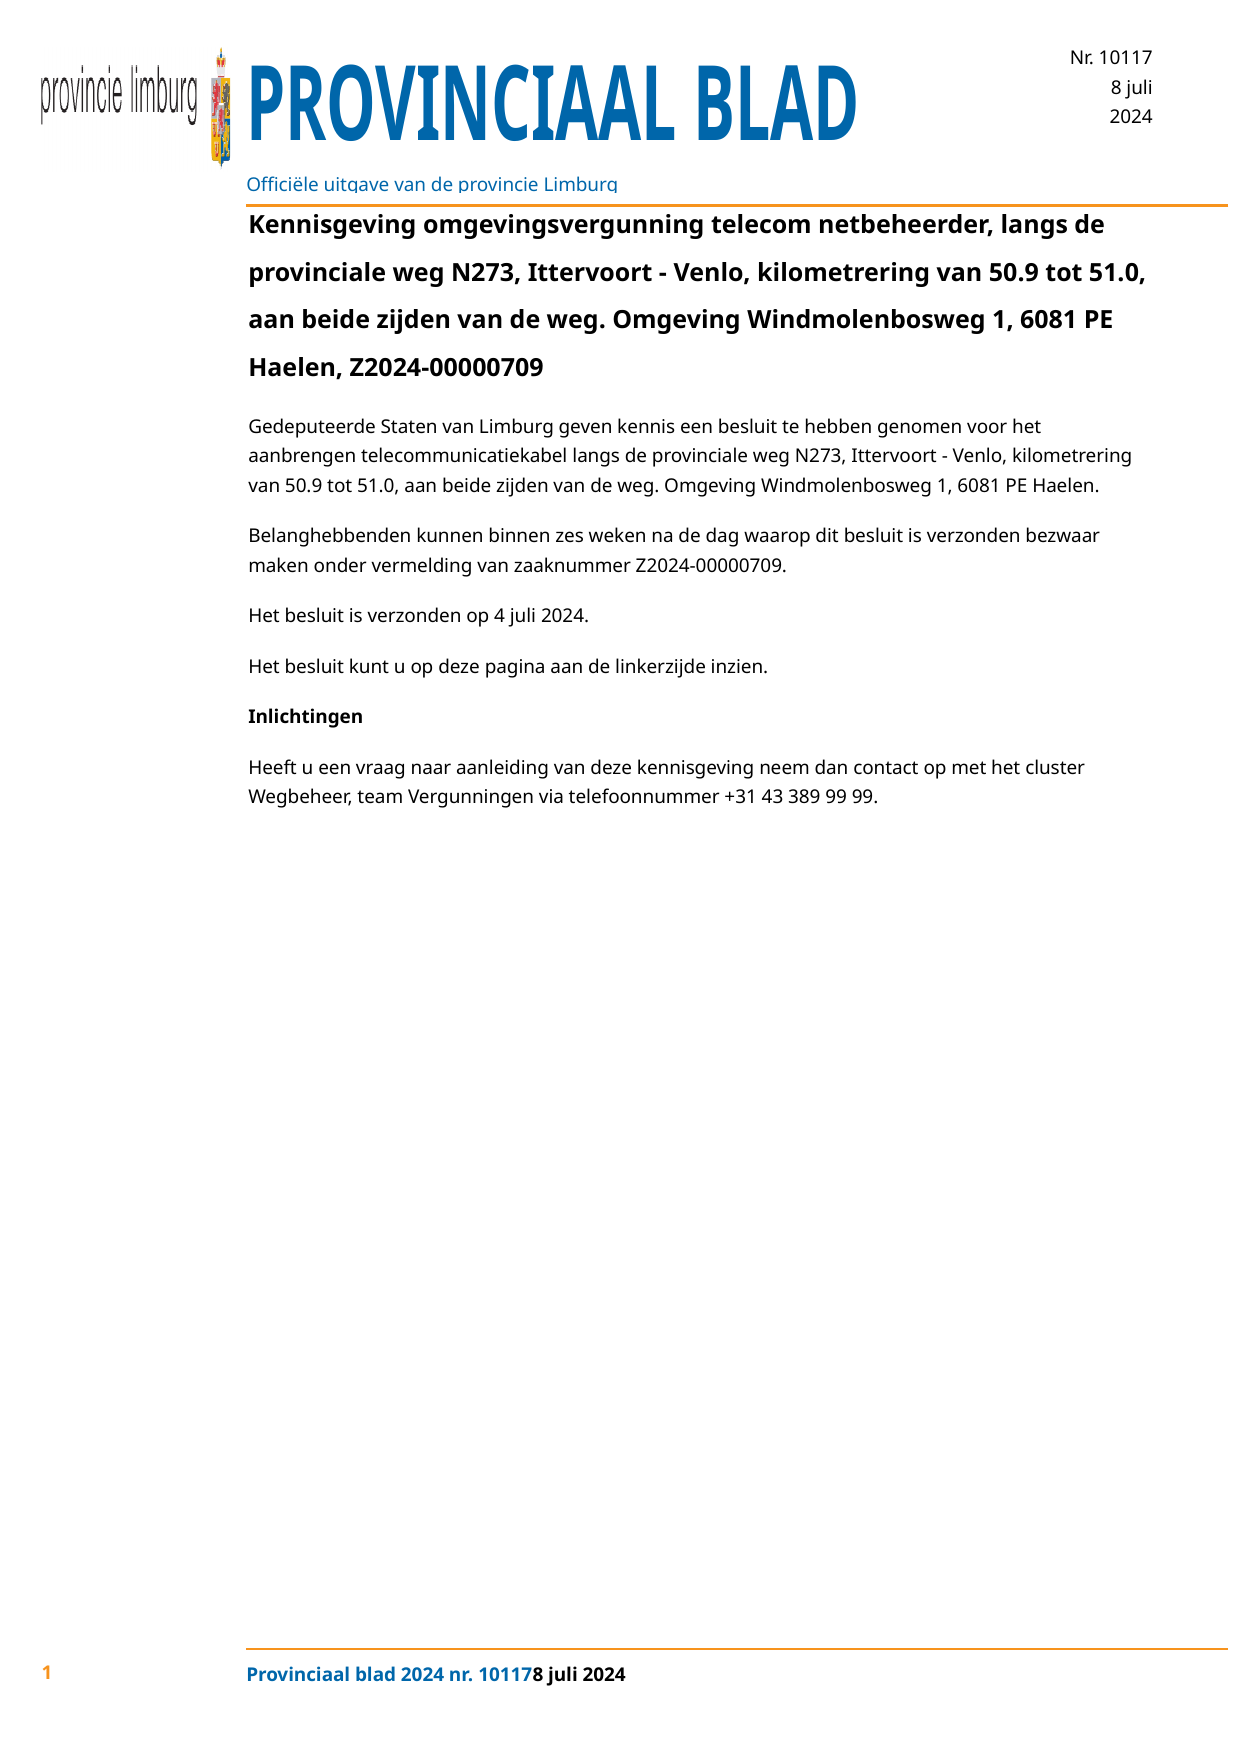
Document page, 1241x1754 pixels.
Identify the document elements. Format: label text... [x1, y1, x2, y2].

text Kennisgeving omgevingsvergunning telecom netbeheerder, langs de provinciale weg N273, Ittervoort - Venlo, kilometrering van 50.9 tot 51.0, aan beide zijden van de weg. Omgeving Windmolenbosweg 1, 6081 PE Haelen, Z2024-00000709 [248, 207, 1152, 384]
picture [41, 47, 231, 172]
text Gedeputeerde Staten van Limburg geven kennis een besluit te hebben genomen voor het aanbrengen telecommunicatiekabel langs de provinciale weg N273, Ittervoort - Venlo, kilometrering van 50.9 tot 51.0, aan beide zijden van de weg. Omgeving Windmolenbosweg 1, 6081 PE Haelen. [248, 413, 1152, 498]
text Belanghebbenden kunnen binnen zes weken na de dag waarop dit besluit is verzonden bezwaar maken onder vermelding van zaaknummer Z2024-00000709. [248, 523, 1152, 578]
text Inlichtingen [248, 703, 1152, 729]
text Het besluit kunt u op deze pagina aan de linkerzijde inzien. [248, 653, 1152, 679]
text Heeft u een vraag naar aanleiding van deze kennisgeving neem dan contact op met het cluster Wegbeheer, team Vergunningen via telefoonnummer +31 43 389 99 99. [248, 754, 1152, 809]
text Het besluit is verzonden op 4 juli 2024. [248, 603, 1152, 628]
